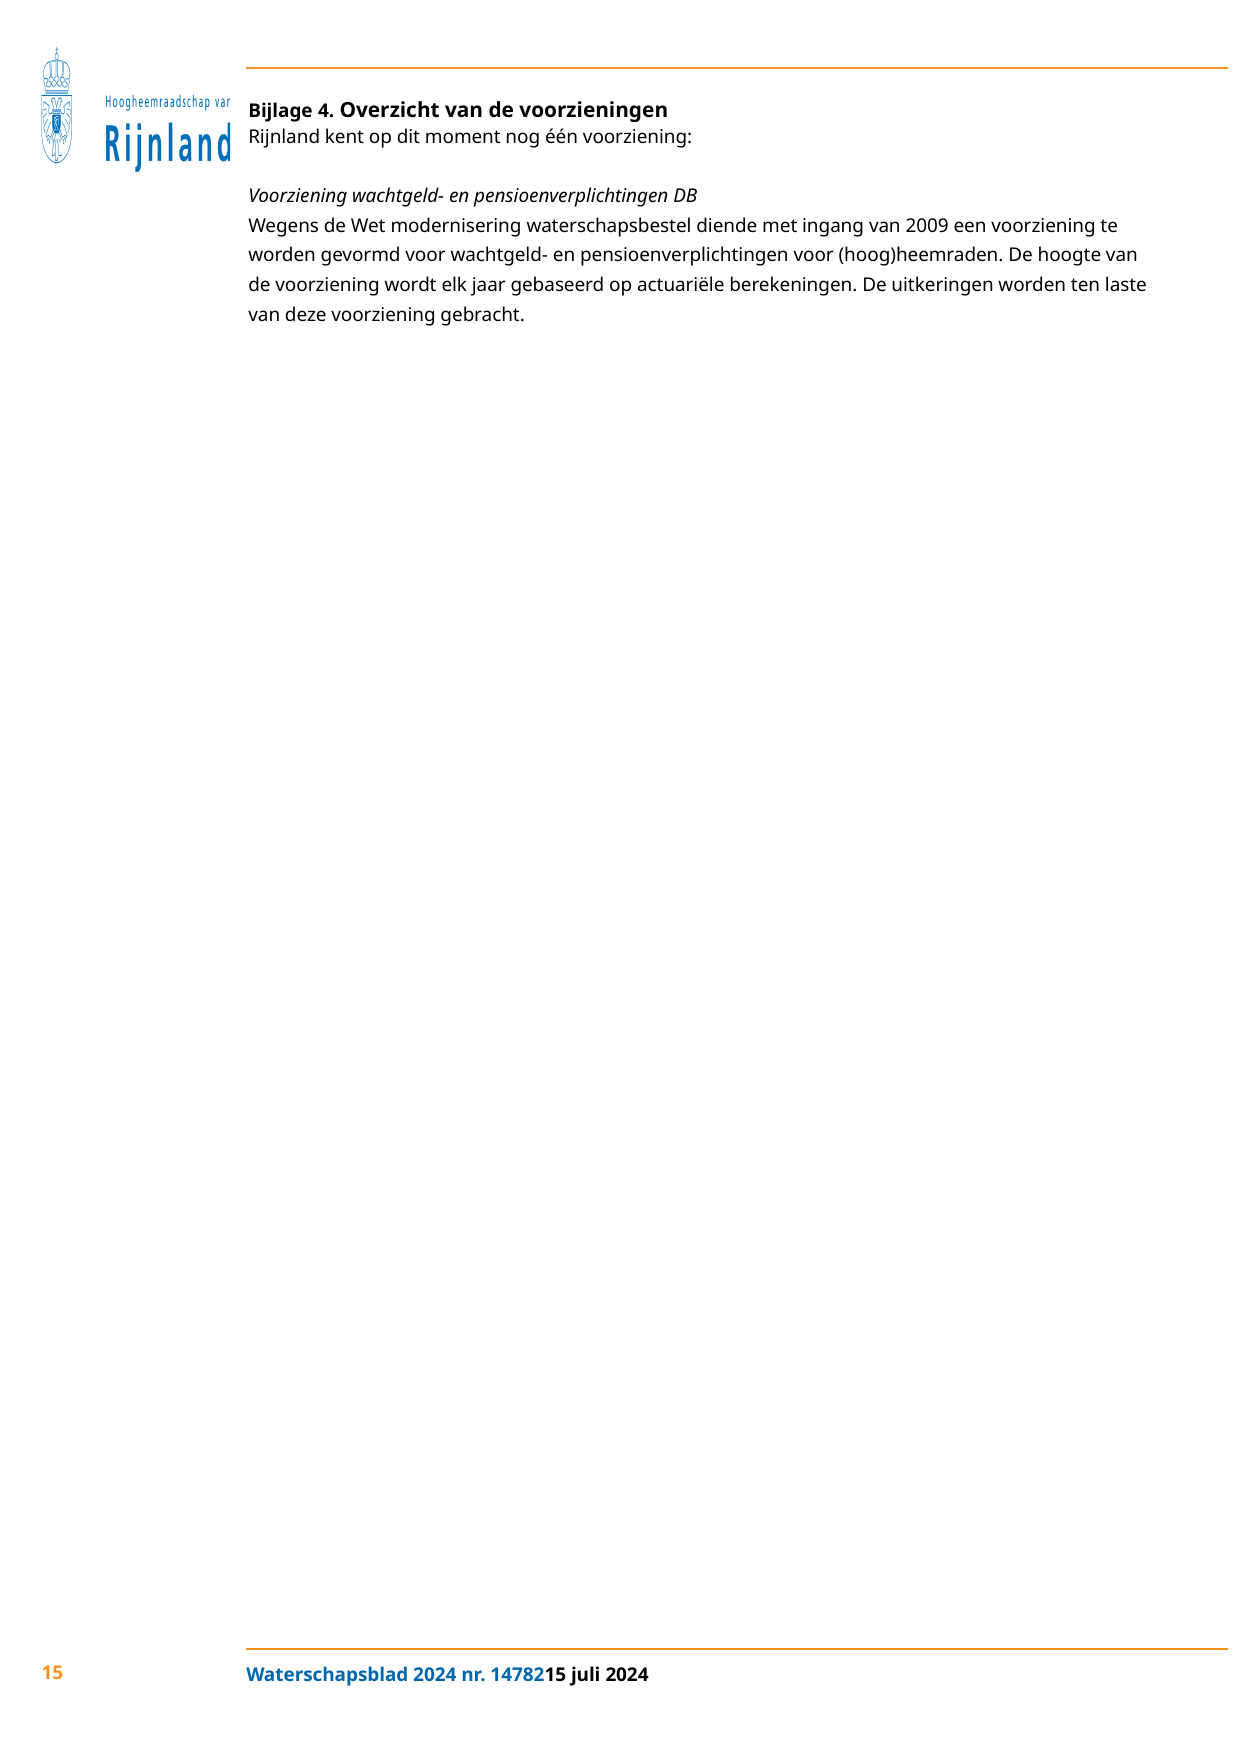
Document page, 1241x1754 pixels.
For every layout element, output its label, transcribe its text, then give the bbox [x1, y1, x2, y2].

text Rijnland kent op dit moment nog één voorziening: [248, 123, 1152, 149]
text Bijlage 4. Overzicht van de voorzieningen [248, 95, 1152, 123]
text Voorziening wachtgeld- en pensioenverplichtingen DB [248, 182, 1152, 208]
text Wegens de Wet modernisering waterschapsbestel diende met ingang van 2009 een voorziening te worden gevormd voor wachtgeld- en pensioenverplichtingen voor (hoog)heemraden. De hoogte van de voorziening wordt elk jaar gebaseerd op actuariële berekeningen. De uitkeringen worden ten laste van deze voorziening gebracht. [248, 212, 1152, 327]
picture [41, 47, 231, 172]
